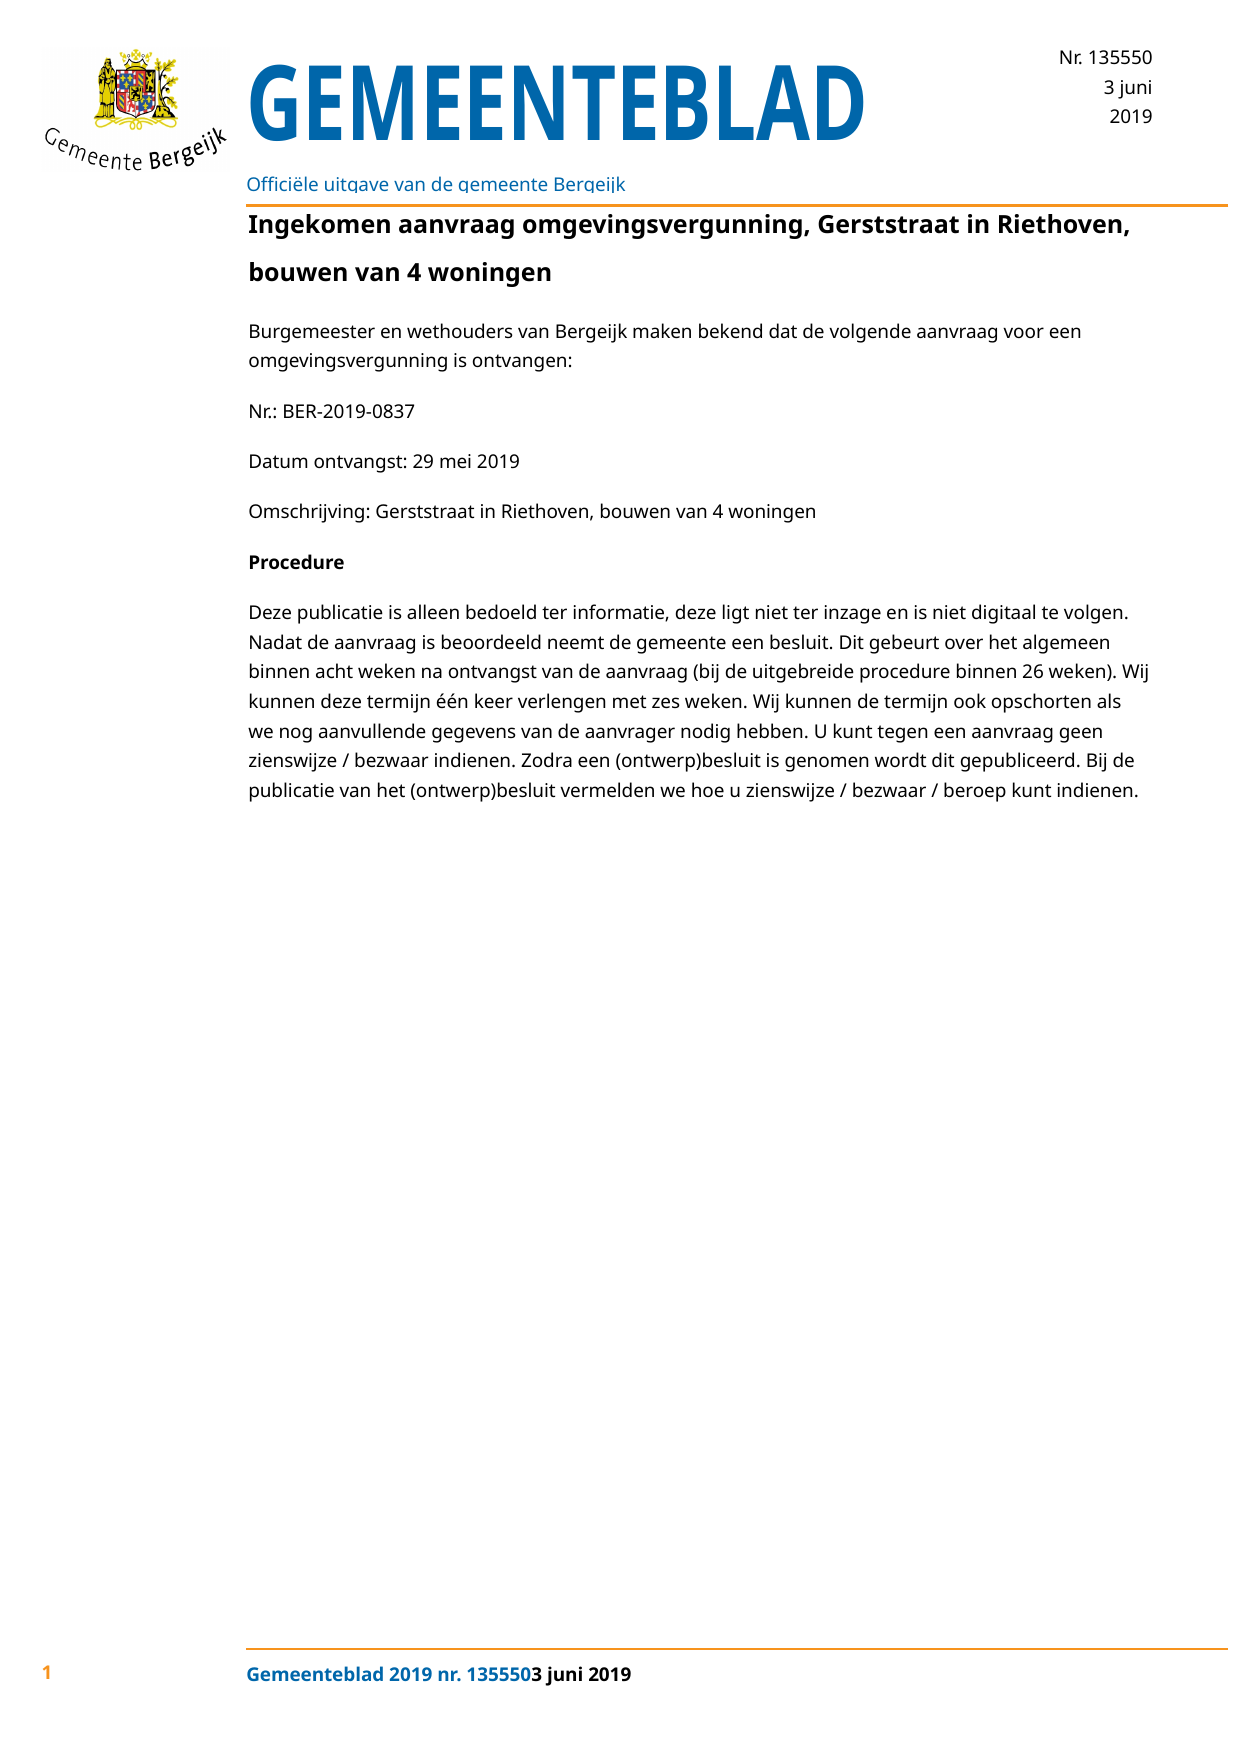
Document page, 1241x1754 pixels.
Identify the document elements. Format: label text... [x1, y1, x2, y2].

text Procedure [248, 549, 1152, 575]
picture [41, 47, 231, 172]
text Deze publicatie is alleen bedoeld ter informatie, deze ligt niet ter inzage en is niet digitaal te volgen. Nadat de aanvraag is beoordeeld neemt de gemeente een besluit. Dit gebeurt over het algemeen binnen acht weken na ontvangst van de aanvraag (bij de uitgebreide procedure binnen 26 weken). Wij kunnen deze termijn één keer verlengen met zes weken. Wij kunnen de termijn ook opschorten als we nog aanvullende gegevens van de aanvrager nodig hebben. U kunt tegen een aanvraag geen zienswijze / bezwaar indienen. Zodra een (ontwerp)besluit is genomen wordt dit gepubliceerd. Bij de publicatie van het (ontwerp)besluit vermelden we hoe u zienswijze / bezwaar / beroep kunt indienen. [248, 599, 1152, 803]
text Burgemeester en wethouders van Bergeijk maken bekend dat de volgende aanvraag voor een omgevingsvergunning is ontvangen: [248, 318, 1152, 373]
text Ingekomen aanvraag omgevingsvergunning, Gerststraat in Riethoven, bouwen van 4 woningen [248, 207, 1152, 288]
text Nr.: BER-2019-0837 [248, 398, 1152, 424]
text Datum ontvangst: 29 mei 2019 [248, 448, 1152, 474]
text Omschrijving: Gerststraat in Riethoven, bouwen van 4 woningen [248, 499, 1152, 524]
